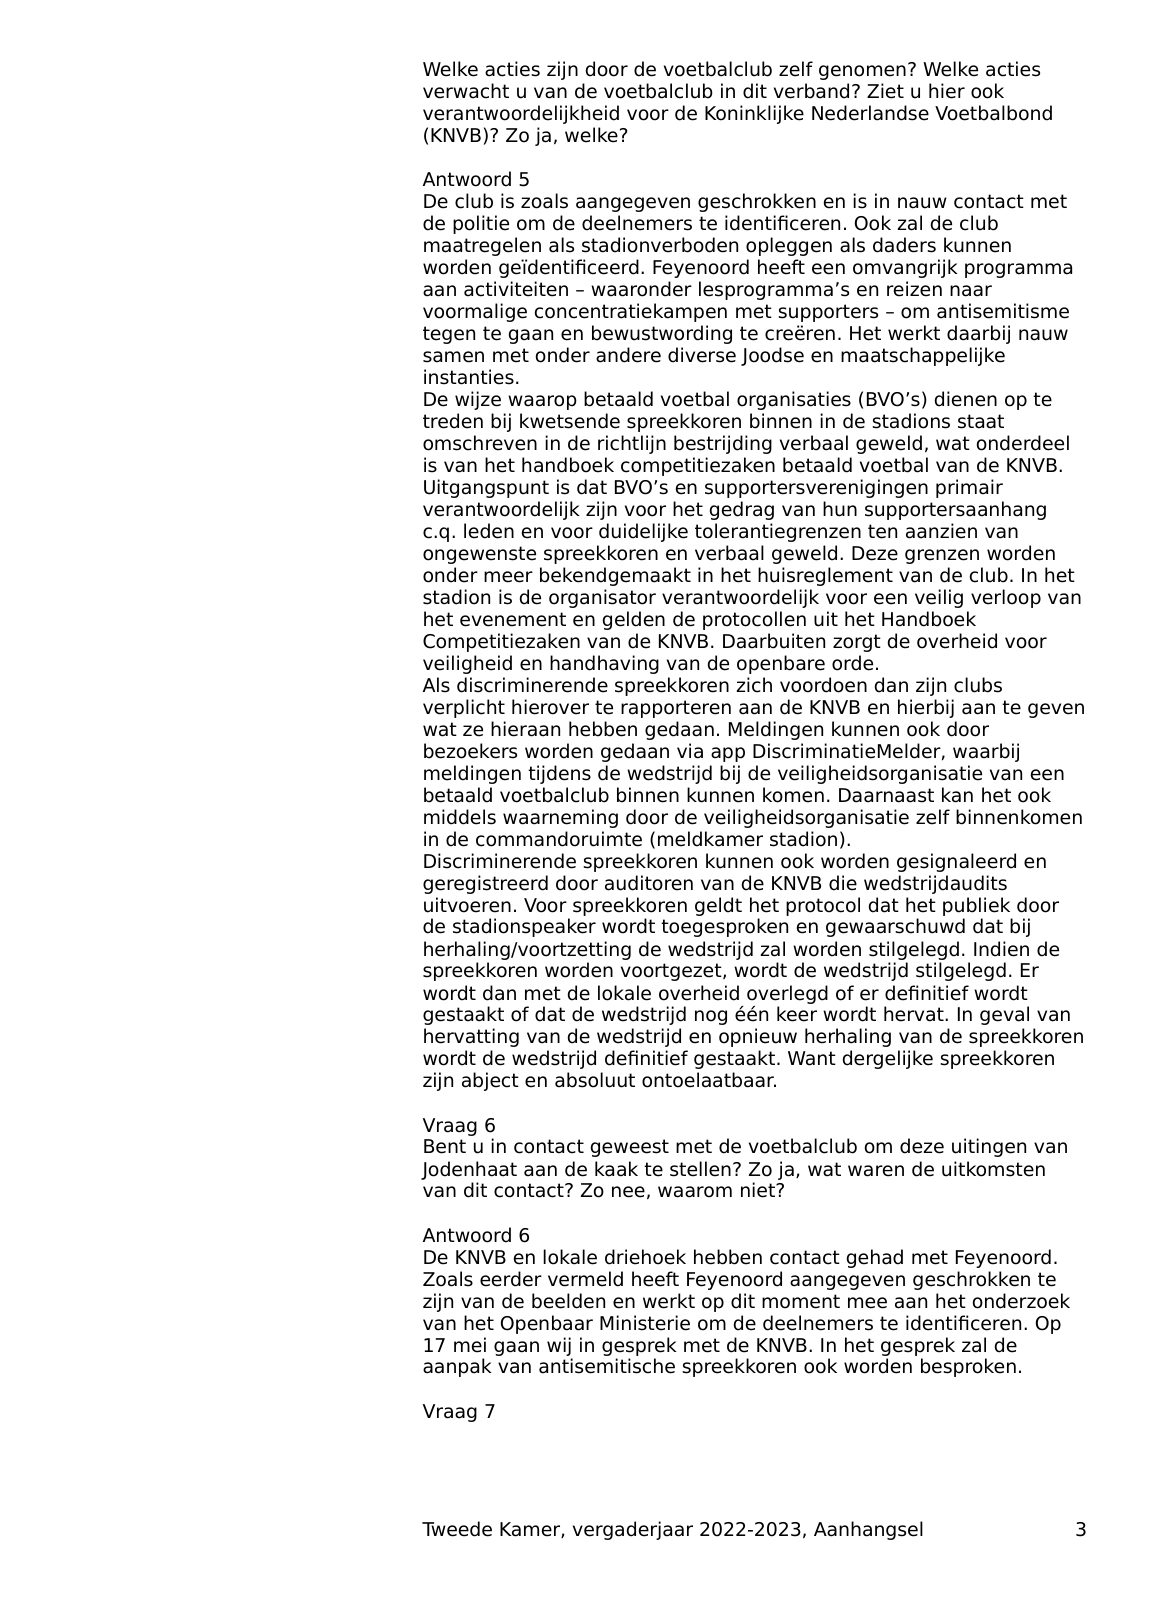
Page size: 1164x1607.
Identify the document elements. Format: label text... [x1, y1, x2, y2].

text Vraag 6 [422, 1114, 1087, 1136]
text Welke acties zijn door de voetbalclub zelf genomen? Welke acties verwacht u van de voetbalclub in dit verband? Ziet u hier ook verantwoordelijkheid voor de Koninklijke Nederlandse Voetbalbond (KNVB)? Zo ja, welke? [422, 59, 1087, 147]
text Vraag 7 [422, 1401, 1087, 1423]
text De club is zoals aangegeven geschrokken en is in nauw contact met de politie om de deelnemers te identificeren. Ook zal de club maatregelen als stadionverboden opleggen als daders kunnen worden geïdentificeerd. Feyenoord heeft een omvangrijk programma aan activiteiten – waaronder lesprogramma’s en reizen naar voormalige concentratiekampen met supporters – om antisemitisme tegen te gaan en bewustwording te creëren. Het werkt daarbij nauw samen met onder andere diverse Joodse en maatschappelijke instanties. [422, 191, 1087, 389]
text Als discriminerende spreekkoren zich voordoen dan zijn clubs verplicht hierover te rapporteren aan de KNVB en hierbij aan te geven wat ze hieraan hebben gedaan. Meldingen kunnen ook door bezoekers worden gedaan via app DiscriminatieMelder, waarbij meldingen tijdens de wedstrijd bij de veiligheidsorganisatie van een betaald voetbalclub binnen kunnen komen. Daarnaast kan het ook middels waarneming door de veiligheidsorganisatie zelf binnenkomen in de commandoruimte (meldkamer stadion). [422, 675, 1087, 851]
text Bent u in contact geweest met de voetbalclub om deze uitingen van Jodenhaat aan de kaak te stellen? Zo ja, wat waren de uitkomsten van dit contact? Zo nee, waarom niet? [422, 1136, 1087, 1202]
text Antwoord 6 [422, 1224, 1087, 1247]
text Antwoord 5 [422, 169, 1087, 191]
text De wijze waarop betaald voetbal organisaties (BVO’s) dienen op te treden bij kwetsende spreekkoren binnen in de stadions staat omschreven in de richtlijn bestrijding verbaal geweld, wat onderdeel is van het handboek competitiezaken betaald voetbal van de KNVB. Uitgangspunt is dat BVO’s en supportersverenigingen primair verantwoordelijk zijn voor het gedrag van hun supportersaanhang c.q. leden en voor duidelijke tolerantiegrenzen ten aanzien van ongewenste spreekkoren en verbaal geweld. Deze grenzen worden onder meer bekendgemaakt in het huisreglement van de club. In het stadion is de organisator verantwoordelijk voor een veilig verloop van het evenement en gelden de protocollen uit het Handboek Competitiezaken van de KNVB. Daarbuiten zorgt de overheid voor veiligheid en handhaving van de openbare orde. [422, 389, 1087, 675]
text De KNVB en lokale driehoek hebben contact gehad met Feyenoord. Zoals eerder vermeld heeft Feyenoord aangegeven geschrokken te zijn van de beelden en werkt op dit moment mee aan het onderzoek van het Openbaar Ministerie om de deelnemers te identificeren. Op 17 mei gaan wij in gesprek met de KNVB. In het gesprek zal de aanpak van antisemitische spreekkoren ook worden besproken. [422, 1247, 1087, 1378]
text Discriminerende spreekkoren kunnen ook worden gesignaleerd en geregistreerd door auditoren van de KNVB die wedstrijdaudits uitvoeren. Voor spreekkoren geldt het protocol dat het publiek door de stadionspeaker wordt toegesproken en gewaarschuwd dat bij herhaling/voortzetting de wedstrijd zal worden stilgelegd. Indien de spreekkoren worden voortgezet, wordt de wedstrijd stilgelegd. Er wordt dan met de lokale overheid overlegd of er definitief wordt gestaakt of dat de wedstrijd nog één keer wordt hervat. In geval van hervatting van de wedstrijd en opnieuw herhaling van de spreekkoren wordt de wedstrijd definitief gestaakt. Want dergelijke spreekkoren zijn abject en absoluut ontoelaatbaar. [422, 851, 1087, 1092]
